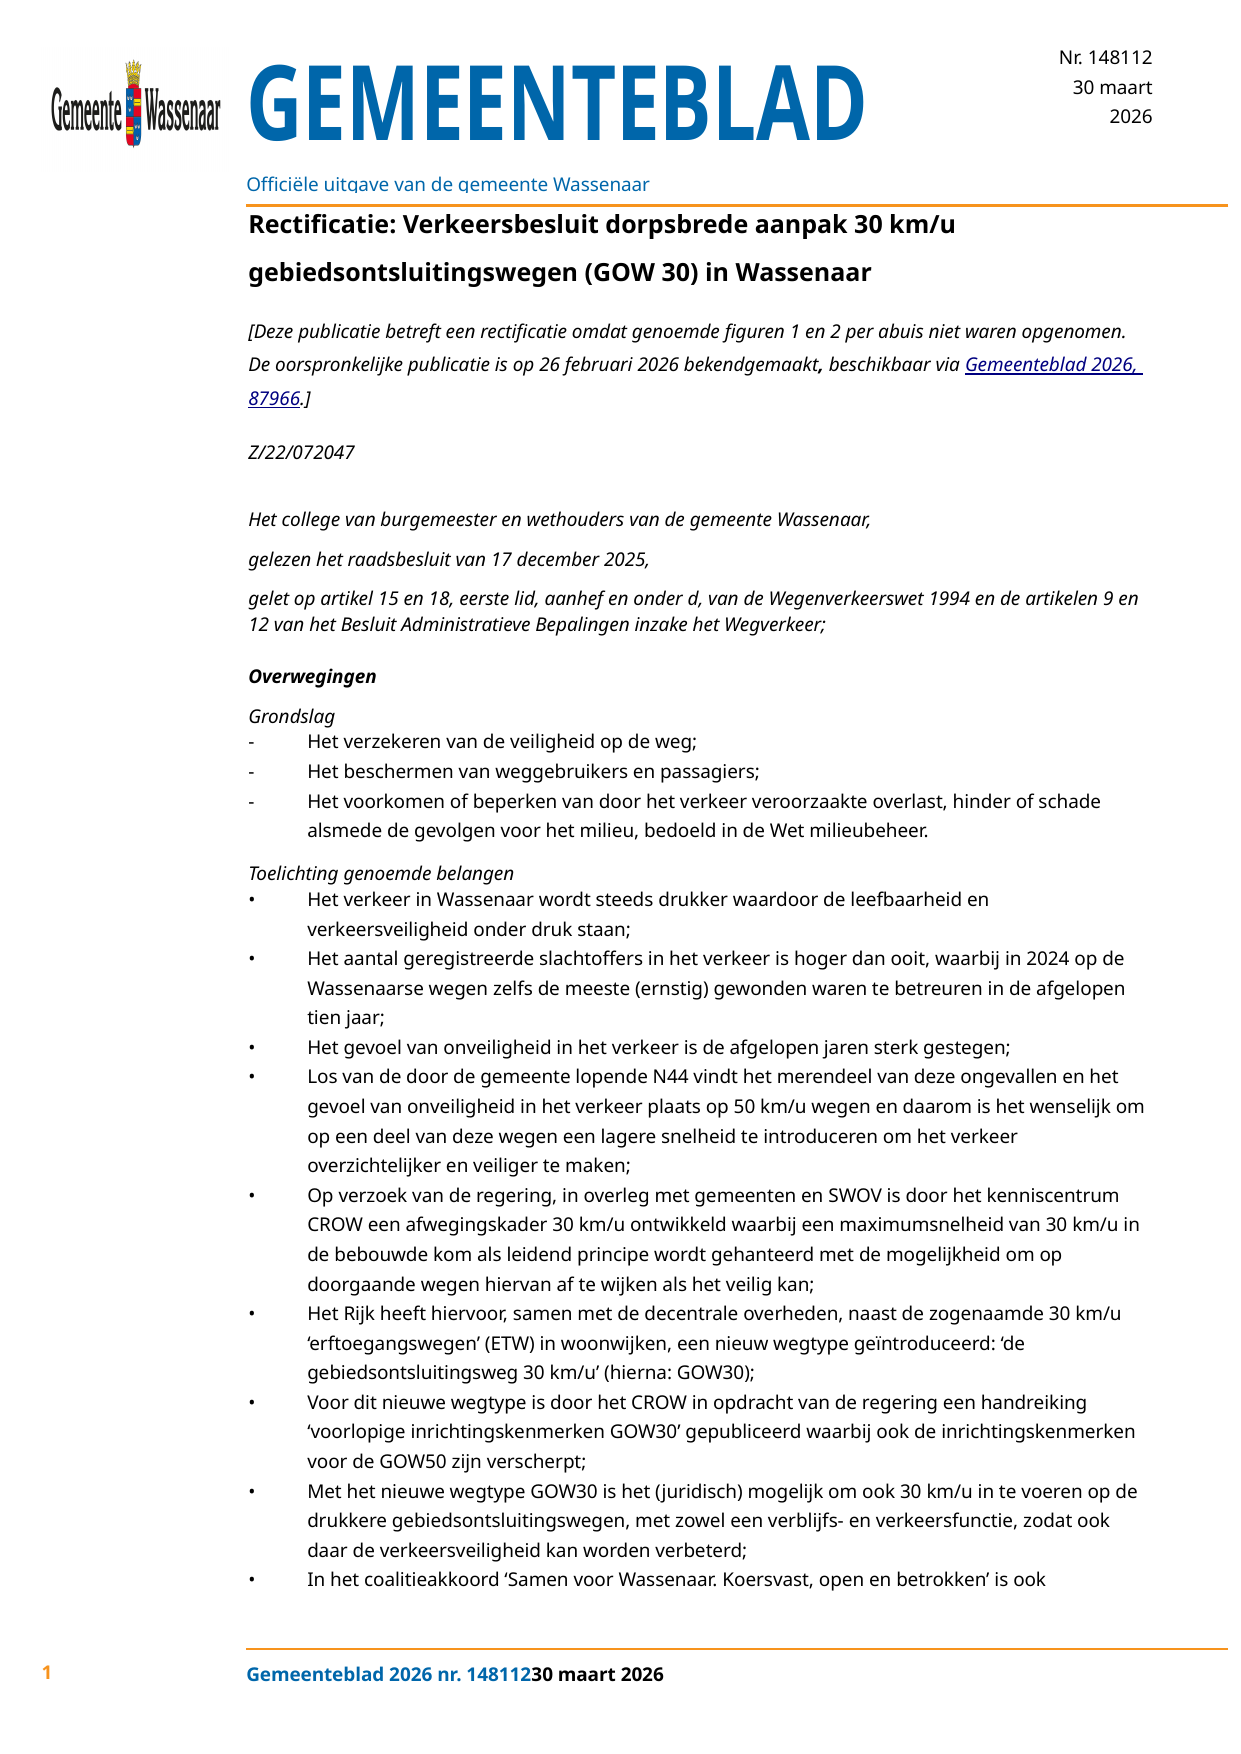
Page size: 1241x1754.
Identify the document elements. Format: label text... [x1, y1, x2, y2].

text Grondslag [248, 703, 1152, 729]
picture [41, 47, 231, 172]
text Toelichting genoemde belangen [248, 861, 1152, 886]
text Rectificatie: Verkeersbesluit dorpsbrede aanpak 30 km/u gebiedsontsluitingswegen (GOW 30) in Wassenaar [248, 207, 1152, 288]
text [Deze publicatie betreft een rectificatie omdat genoemde figuren 1 en 2 per abuis niet waren opgenomen. De oorspronkelijke publicatie is op 26 februari 2026 bekendgemaakt, beschikbaar via Gemeenteblad 2026, 87966.] [248, 318, 1152, 411]
text gelet op artikel 15 en 18, eerste lid, aanhef en onder d, van de Wegenverkeerswet 1994 en de artikelen 9 en 12 van het Besluit Administratieve Bepalingen inzake het Wegverkeer; [248, 585, 1152, 637]
list Het gevoel van onveiligheid in het verkeer is de afgelopen jaren sterk gestegen; [248, 1034, 1152, 1060]
list Het verkeer in Wassenaar wordt steeds drukker waardoor de leefbaarheid en verkeersveiligheid onder druk staan; [248, 886, 1152, 942]
text gelezen het raadsbesluit van 17 december 2025, [248, 546, 1152, 572]
list Het beschermen van weggebruikers en passagiers; [248, 758, 1152, 784]
list Los van de door de gemeente lopende N44 vindt het merendeel van deze ongevallen en het gevoel van onveiligheid in het verkeer plaats op 50 km/u wegen en daarom is het wenselijk om op een deel van deze wegen een lagere snelheid te introduceren om het verkeer overzichtelijker en veiliger te maken; [248, 1064, 1152, 1178]
text Het college van burgemeester en wethouders van de gemeente Wassenaar, [248, 507, 1152, 532]
list Het Rijk heeft hiervoor, samen met de decentrale overheden, naast de zogenaamde 30 km/u ‘erftoegangswegen’ (ETW) in woonwijken, een nieuw wegtype geïntroduceerd: ‘de gebiedsontsluitingsweg 30 km/u’ (hierna: GOW30); [248, 1300, 1152, 1385]
list Het voorkomen of beperken van door het verkeer veroorzaakte overlast, hinder of schade alsmede de gevolgen voor het milieu, bedoeld in de Wet milieubeheer. [248, 788, 1152, 843]
list Het verzekeren van de veiligheid op de weg; [248, 729, 1152, 754]
list Met het nieuwe wegtype GOW30 is het (juridisch) mogelijk om ook 30 km/u in te voeren op de drukkere gebiedsontsluitingswegen, met zowel een verblijfs- en verkeersfunctie, zodat ook daar de verkeersveiligheid kan worden verbeterd; [248, 1478, 1152, 1563]
list Het aantal geregistreerde slachtoffers in het verkeer is hoger dan ooit, waarbij in 2024 op de Wassenaarse wegen zelfs de meeste (ernstig) gewonden waren te betreuren in de afgelopen tien jaar; [248, 945, 1152, 1030]
list In het coalitieakkoord ‘Samen voor Wassenaar. Koersvast, open en betrokken’ is ook [248, 1567, 1152, 1592]
list Op verzoek van de regering, in overleg met gemeenten en SWOV is door het kenniscentrum CROW een afwegingskader 30 km/u ontwikkeld waarbij een maximumsnelheid van 30 km/u in de bebouwde kom als leidend principe wordt gehanteerd met de mogelijkheid om op doorgaande wegen hiervan af te wijken als het veilig kan; [248, 1182, 1152, 1297]
text Z/22/072047 [248, 439, 1152, 464]
list Voor dit nieuwe wegtype is door het CROW in opdracht van de regering een handreiking ‘voorlopige inrichtingskenmerken GOW30’ gepubliceerd waarbij ook de inrichtingskenmerken voor de GOW50 zijn verscherpt; [248, 1389, 1152, 1474]
text Overwegingen [248, 664, 1152, 689]
